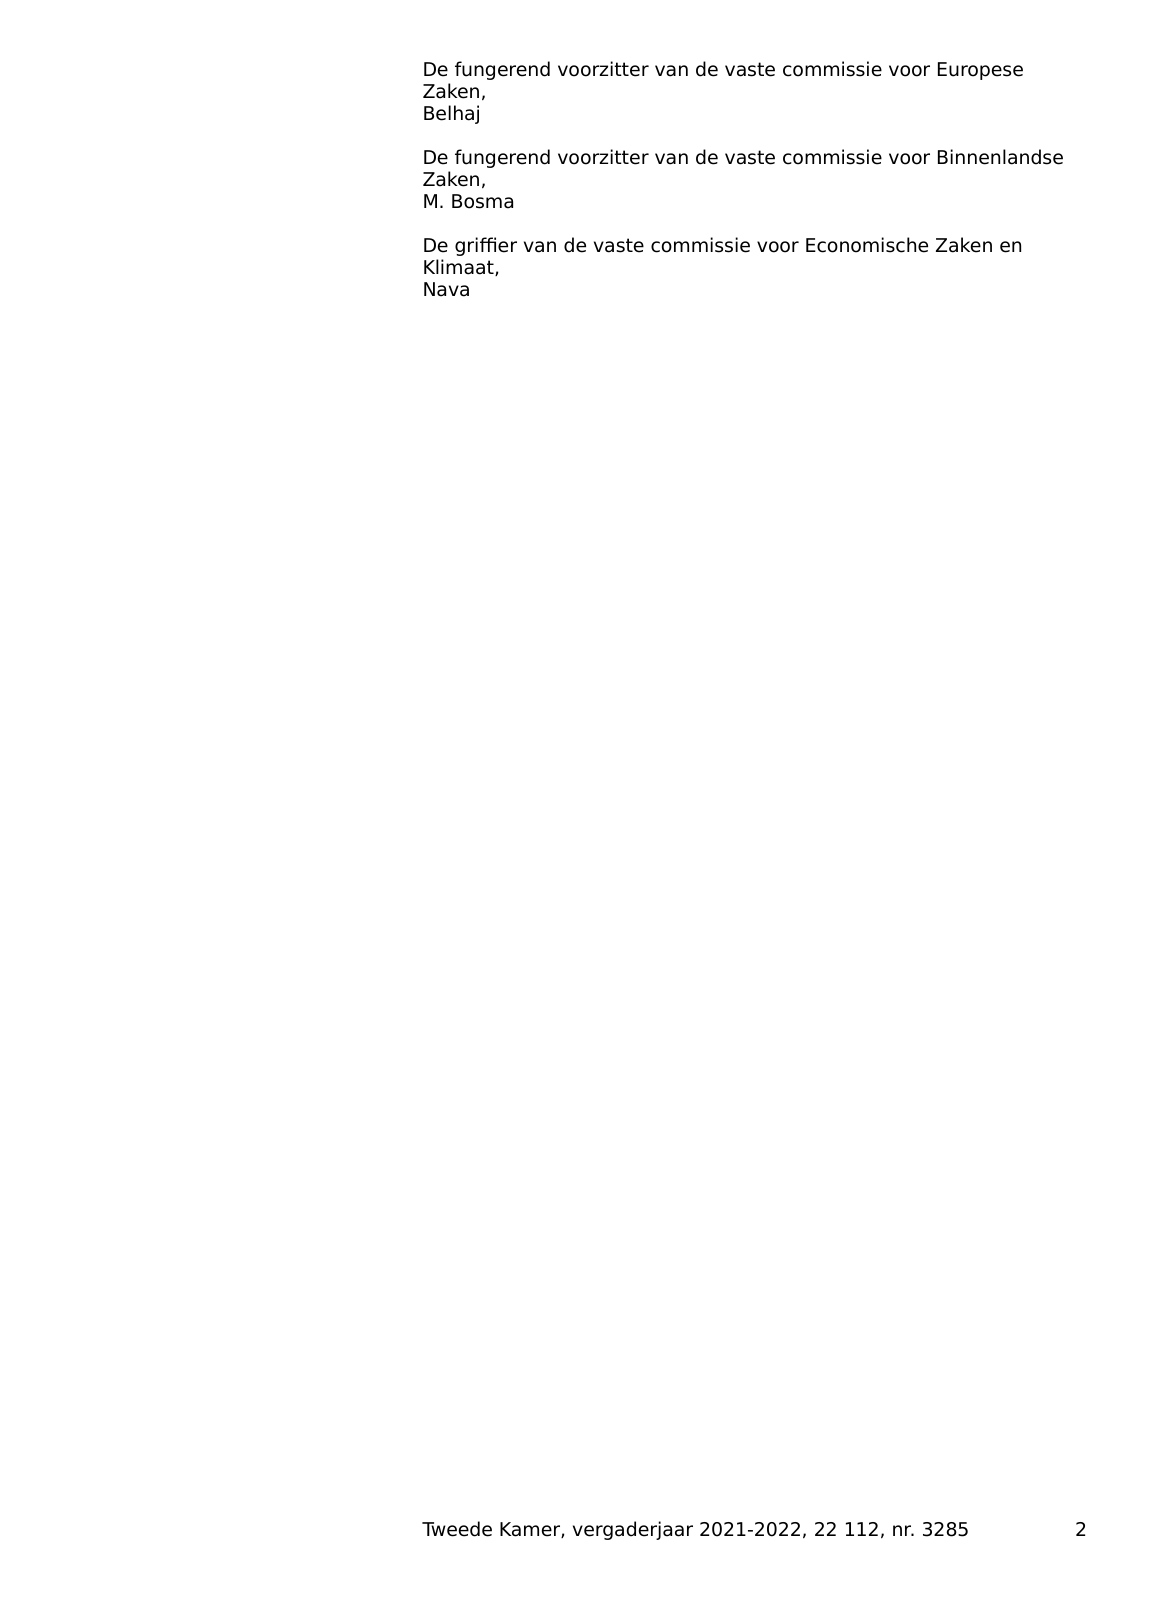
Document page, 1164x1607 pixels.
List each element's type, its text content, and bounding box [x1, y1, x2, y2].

text De fungerend voorzitter van de vaste commissie voor Binnenlandse Zaken, M. Bosma [422, 147, 1087, 213]
text De griffier van de vaste commissie voor Economische Zaken en Klimaat, Nava [422, 235, 1087, 301]
text De fungerend voorzitter van de vaste commissie voor Europese Zaken, Belhaj [422, 59, 1087, 125]
